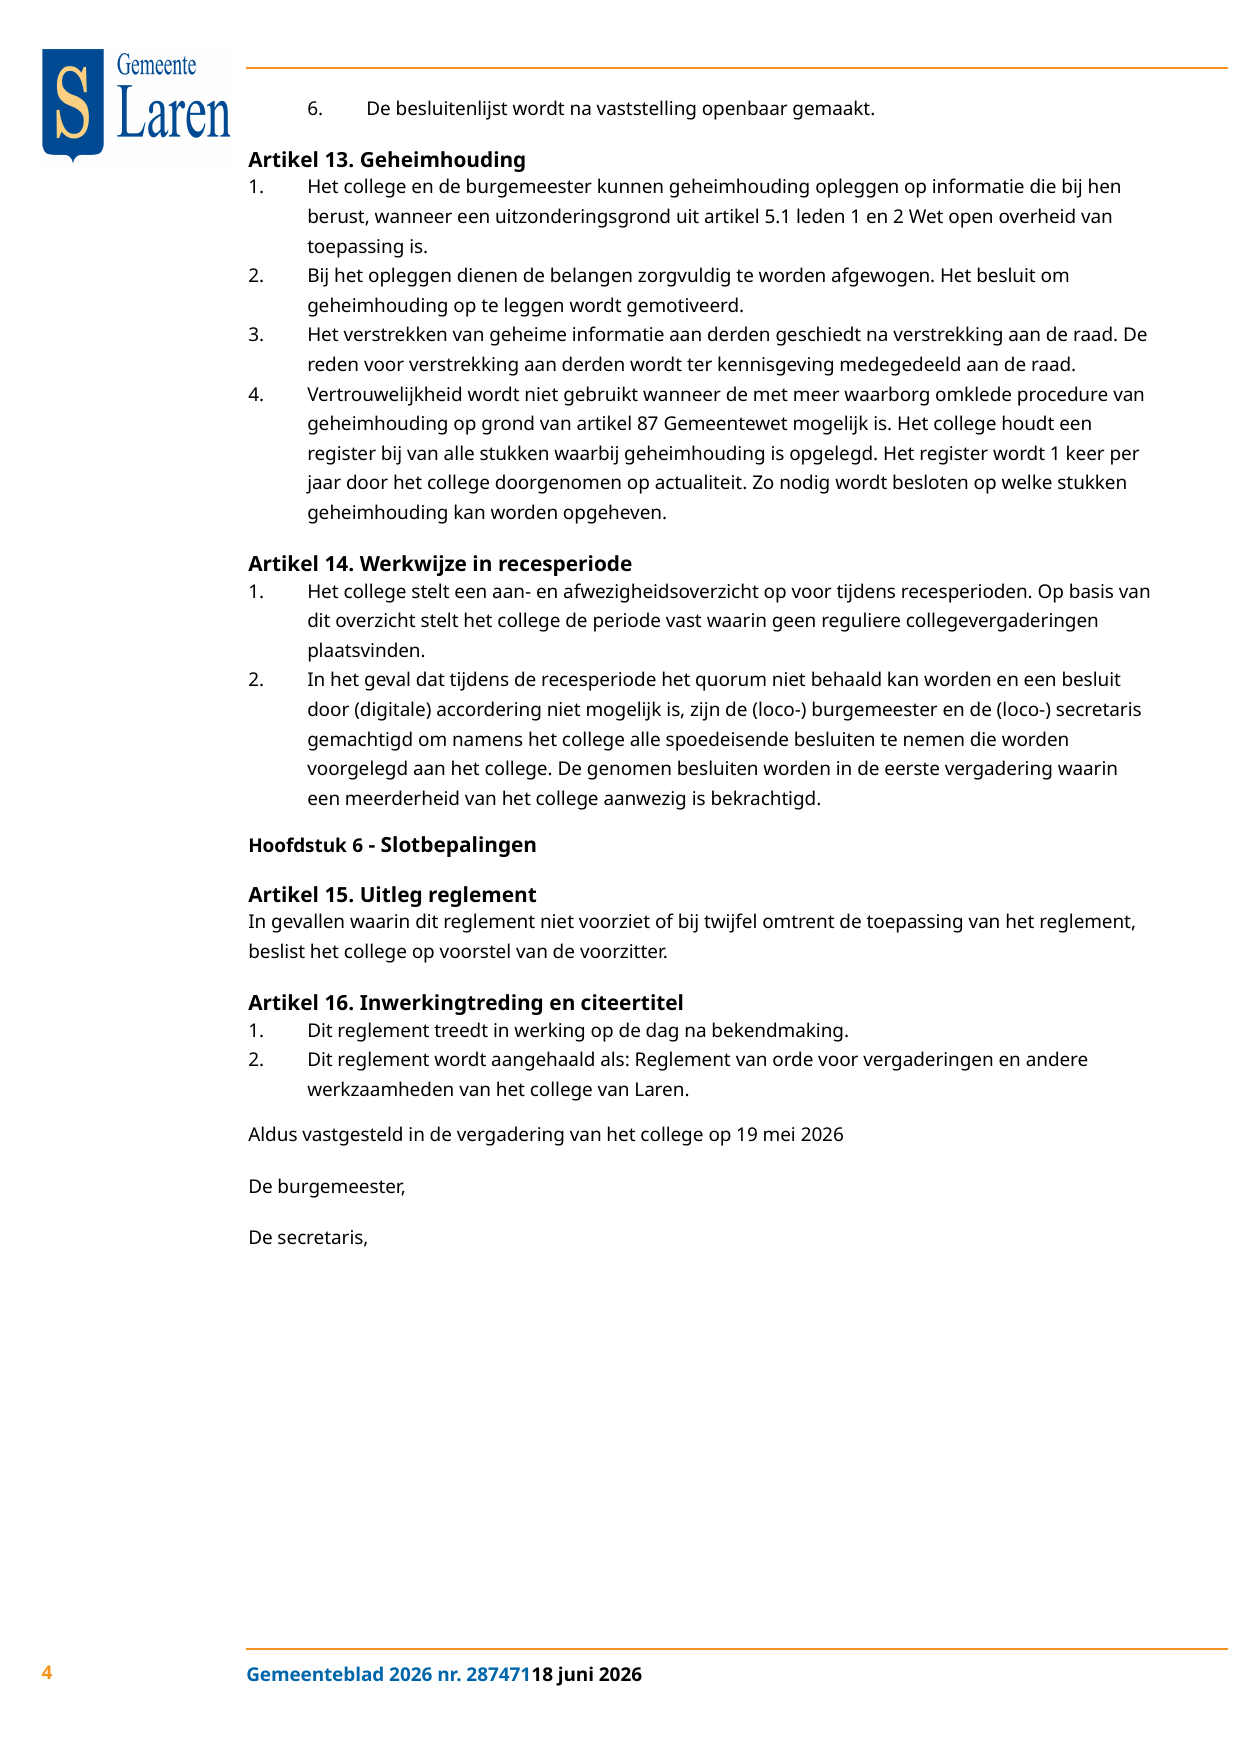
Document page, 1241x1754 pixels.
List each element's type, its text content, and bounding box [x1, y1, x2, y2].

text Artikel 14. Werkwijze in recesperiode [248, 549, 1152, 578]
list In het geval dat tijdens de recesperiode het quorum niet behaald kan worden en een besluit door (digitale) accordering niet mogelijk is, zijn de (loco-) burgemeester en de (loco-) secretaris gemachtigd om namens het college alle spoedeisende besluiten te nemen die worden voorgelegd aan het college. De genomen besluiten worden in de eerste vergadering waarin een meerderheid van het college aanwezig is bekrachtigd. [248, 667, 1152, 811]
text De burgemeester, [248, 1173, 1152, 1199]
text Artikel 15. Uitleg reglement [248, 880, 1152, 908]
text Artikel 13. Geheimhouding [248, 145, 1152, 174]
text Hoofdstuk 6 - Slotbepalingen [248, 831, 1152, 859]
text De secretaris, [248, 1224, 1152, 1250]
text Artikel 16. Inwerkingtreding en citeertitel [248, 988, 1152, 1017]
list Het college en de burgemeester kunnen geheimhouding opleggen op informatie die bij hen berust, wanneer een uitzonderingsgrond uit artikel 5.1 leden 1 en 2 Wet open overheid van toepassing is. [248, 174, 1152, 258]
list Bij het opleggen dienen de belangen zorgvuldig te worden afgewogen. Het besluit om geheimhouding op te leggen wordt gemotiveerd. [248, 262, 1152, 318]
list Dit reglement treedt in werking op de dag na bekendmaking. [248, 1017, 1152, 1042]
list Het verstrekken van geheime informatie aan derden geschiedt na verstrekking aan de raad. De reden voor verstrekking aan derden wordt ter kennisgeving medegedeeld aan de raad. [248, 322, 1152, 377]
picture [41, 47, 231, 172]
list Het college stelt een aan- en afwezigheidsoverzicht op voor tijdens recesperioden. Op basis van dit overzicht stelt het college de periode vast waarin geen reguliere collegevergaderingen plaatsvinden. [248, 578, 1152, 663]
list Vertrouwelijkheid wordt niet gebruikt wanneer de met meer waarborg omklede procedure van geheimhouding op grond van artikel 87 Gemeentewet mogelijk is. Het college houdt een register bij van alle stukken waarbij geheimhouding is opgelegd. Het register wordt 1 keer per jaar door het college doorgenomen op actualiteit. Zo nodig wordt besloten op welke stukken geheimhouding kan worden opgeheven. [248, 381, 1152, 525]
list Dit reglement wordt aangehaald als: Reglement van orde voor vergaderingen en andere werkzaamheden van het college van Laren. [248, 1046, 1152, 1102]
list De besluitenlijst wordt na vaststelling openbaar gemaakt. [307, 95, 1152, 121]
text Aldus vastgesteld in de vergadering van het college op 19 mei 2026 [248, 1122, 1152, 1147]
text In gevallen waarin dit reglement niet voorziet of bij twijfel omtrent de toepassing van het reglement, beslist het college op voorstel van de voorzitter. [248, 908, 1152, 964]
